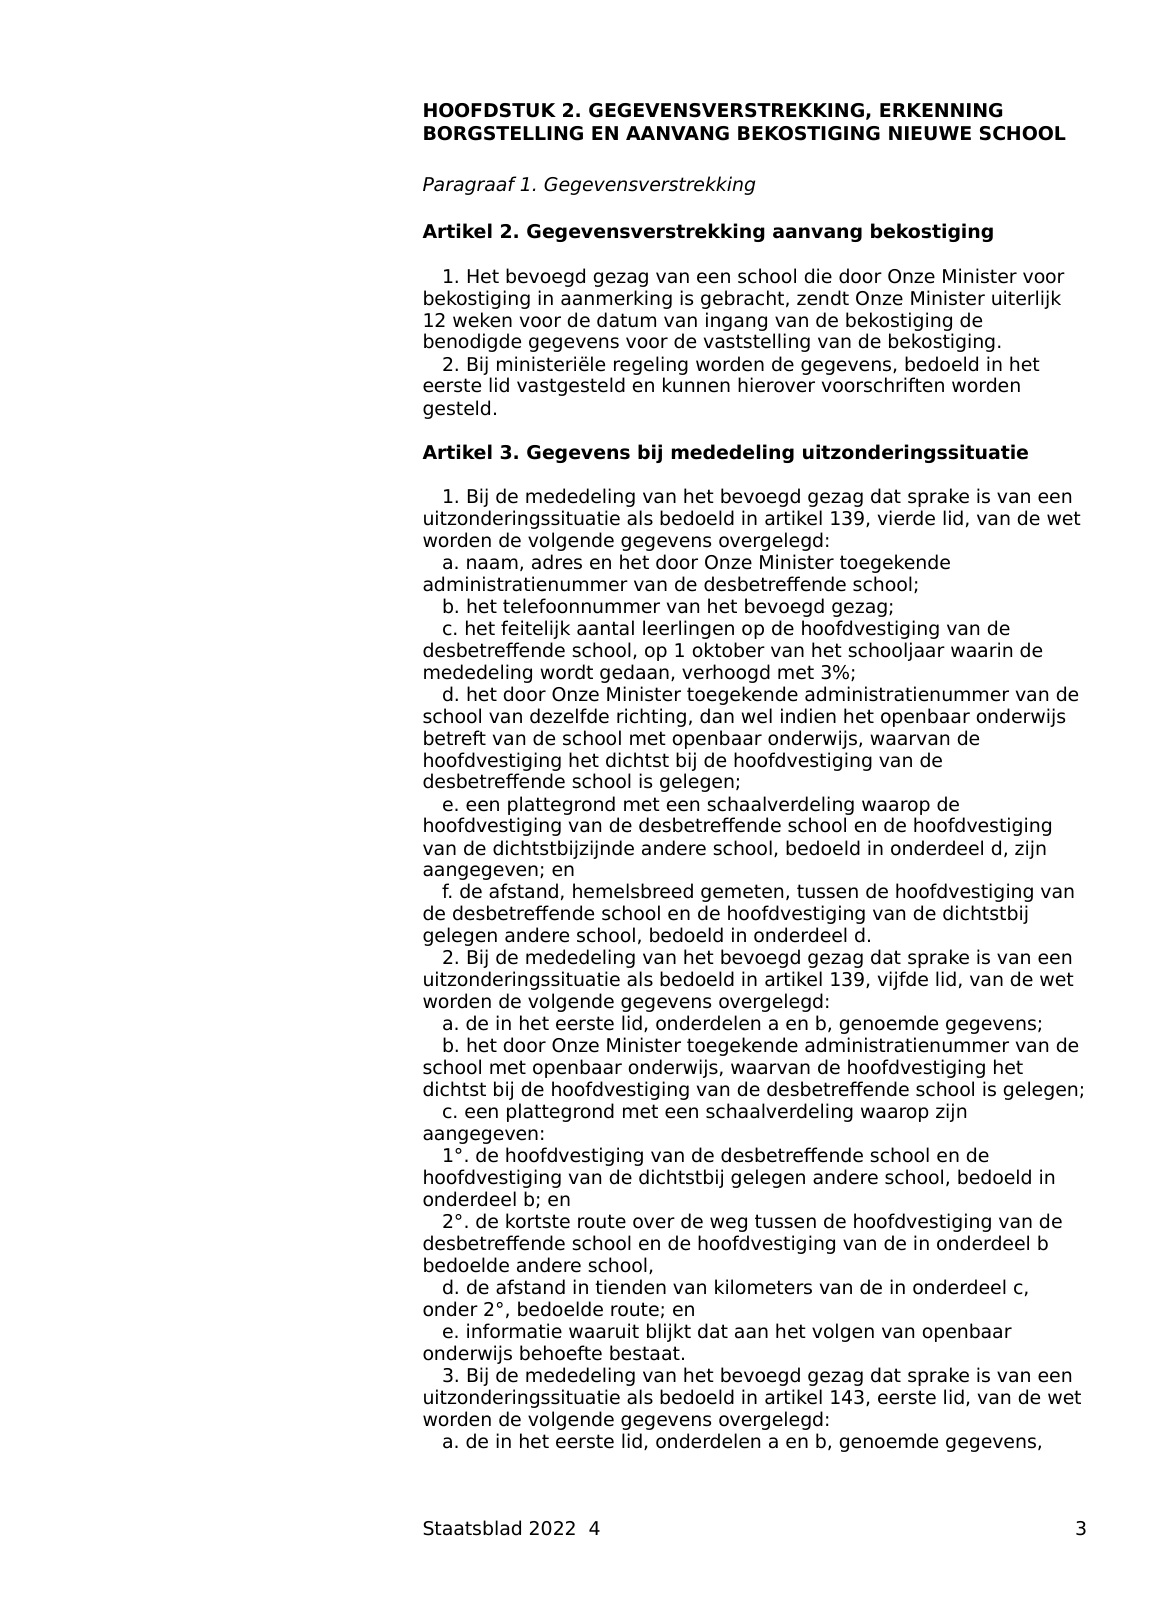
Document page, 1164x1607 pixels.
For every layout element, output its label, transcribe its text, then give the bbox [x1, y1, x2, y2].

text e. een plattegrond met een schaalverdeling waarop de hoofdvestiging van de desbetreffende school en de hoofdvestiging van de dichtstbijzijnde andere school, bedoeld in onderdeel d, zijn aangegeven; en [422, 793, 1087, 881]
text a. de in het eerste lid, onderdelen a en b, genoemde gegevens, [422, 1431, 1087, 1453]
text f. de afstand, hemelsbreed gemeten, tussen de hoofdvestiging van de desbetreffende school en de hoofdvestiging van de dichtstbij gelegen andere school, bedoeld in onderdeel d. [422, 881, 1087, 947]
text 2. Bij de mededeling van het bevoegd gezag dat sprake is van een uitzonderingssituatie als bedoeld in artikel 139, vijfde lid, van de wet worden de volgende gegevens overgelegd: [422, 947, 1087, 1013]
text 3. Bij de mededeling van het bevoegd gezag dat sprake is van een uitzonderingssituatie als bedoeld in artikel 143, eerste lid, van de wet worden de volgende gegevens overgelegd: [422, 1365, 1087, 1431]
text b. het door Onze Minister toegekende administratienummer van de school met openbaar onderwijs, waarvan de hoofdvestiging het dichtst bij de hoofdvestiging van de desbetreffende school is gelegen; [422, 1035, 1087, 1101]
text d. het door Onze Minister toegekende administratienummer van de school van dezelfde richting, dan wel indien het openbaar onderwijs betreft van de school met openbaar onderwijs, waarvan de hoofdvestiging het dichtst bij de hoofdvestiging van de desbetreffende school is gelegen; [422, 683, 1087, 793]
subtitle HOOFDSTUK 2. GEGEVENSVERSTREKKING, ERKENNING BORGSTELLING EN AANVANG BEKOSTIGING NIEUWE SCHOOL [422, 100, 1087, 144]
text c. een plattegrond met een schaalverdeling waarop zijn aangegeven: [422, 1101, 1087, 1145]
text 1°. de hoofdvestiging van de desbetreffende school en de hoofdvestiging van de dichtstbij gelegen andere school, bedoeld in onderdeel b; en [422, 1145, 1087, 1211]
text 2°. de kortste route over de weg tussen de hoofdvestiging van de desbetreffende school en de hoofdvestiging van de in onderdeel b bedoelde andere school, [422, 1211, 1087, 1277]
text 1. Het bevoegd gezag van een school die door Onze Minister voor bekostiging in aanmerking is gebracht, zendt Onze Minister uiterlijk 12 weken voor de datum van ingang van de bekostiging de benodigde gegevens voor de vaststelling van de bekostiging. [422, 266, 1087, 353]
subtitle Artikel 3. Gegevens bij mededeling uitzonderingssituatie [422, 442, 1087, 463]
subtitle Artikel 2. Gegevensverstrekking aanvang bekostiging [422, 221, 1087, 243]
text c. het feitelijk aantal leerlingen op de hoofdvestiging van de desbetreffende school, op 1 oktober van het schooljaar waarin de mededeling wordt gedaan, verhoogd met 3%; [422, 618, 1087, 683]
text 2. Bij ministeriële regeling worden de gegevens, bedoeld in het eerste lid vastgesteld en kunnen hierover voorschriften worden gesteld. [422, 353, 1087, 419]
text d. de afstand in tienden van kilometers van de in onderdeel c, onder 2°, bedoelde route; en [422, 1277, 1087, 1321]
subtitle Paragraaf 1. Gegevensverstrekking [422, 174, 1087, 196]
text a. de in het eerste lid, onderdelen a en b, genoemde gegevens; [422, 1013, 1087, 1035]
text e. informatie waaruit blijkt dat aan het volgen van openbaar onderwijs behoefte bestaat. [422, 1321, 1087, 1365]
text 1. Bij de mededeling van het bevoegd gezag dat sprake is van een uitzonderingssituatie als bedoeld in artikel 139, vierde lid, van de wet worden de volgende gegevens overgelegd: [422, 486, 1087, 552]
text b. het telefoonnummer van het bevoegd gezag; [422, 596, 1087, 618]
text a. naam, adres en het door Onze Minister toegekende administratienummer van de desbetreffende school; [422, 552, 1087, 596]
